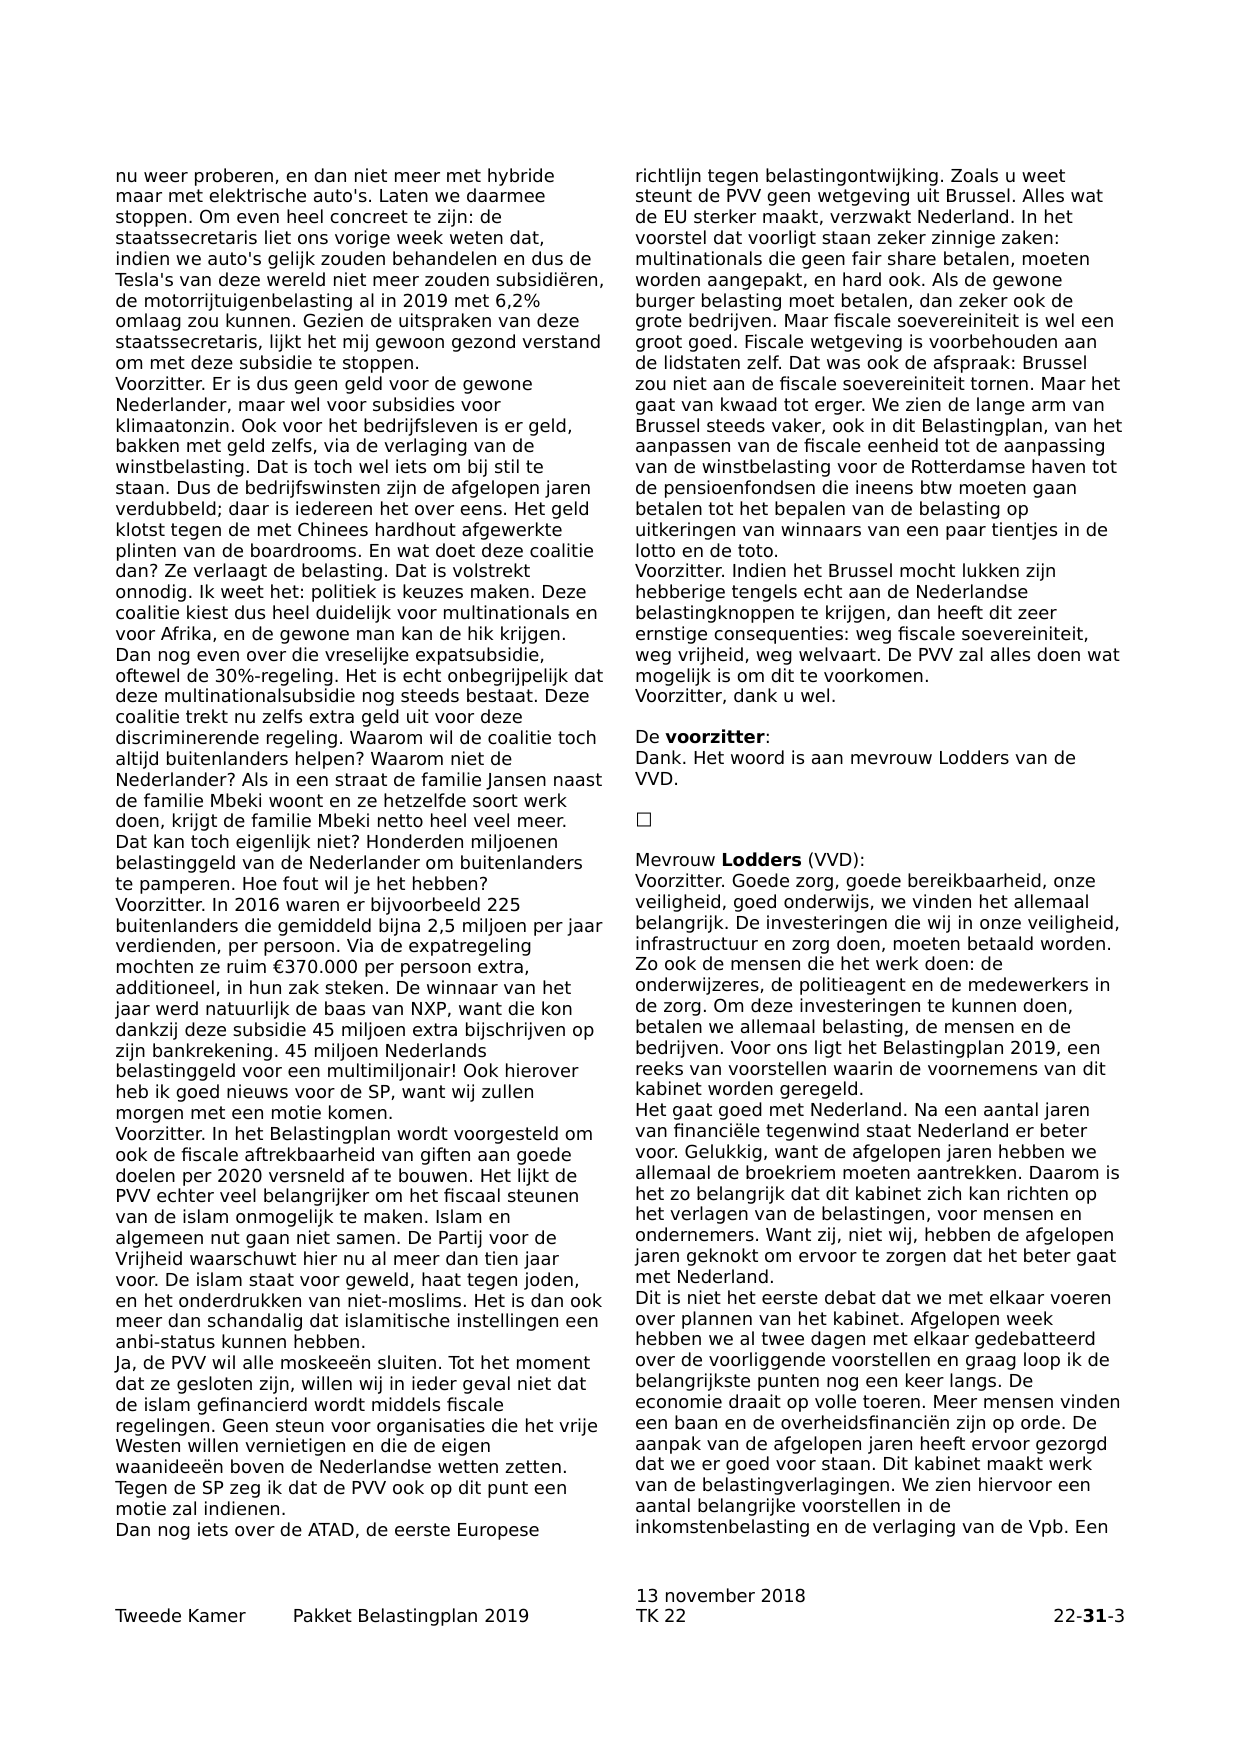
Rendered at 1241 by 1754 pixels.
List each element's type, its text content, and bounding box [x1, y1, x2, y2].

text Dan nog even over die vreselijke expatsubsidie, oftewel de 30%-regeling. Het is echt onbegrijpelijk dat deze multinationalsubsidie nog steeds bestaat. Deze coalitie trekt nu zelfs extra geld uit voor deze discriminerende regeling. Waarom wil de coalitie toch altijd buitenlanders helpen? Waarom niet de Nederlander? Als in een straat de familie Jansen naast de familie Mbeki woont en ze hetzelfde soort werk doen, krijgt de familie Mbeki netto heel veel meer. Dat kan toch eigenlijk niet? Honderden miljoenen belastinggeld van de Nederlander om buitenlanders te pamperen. Hoe fout wil je het hebben? [115, 644, 605, 894]
text De voorzitter: [635, 727, 1125, 748]
text Voorzitter. Goede zorg, goede bereikbaarheid, onze veiligheid, goed onderwijs, we vinden het allemaal belangrijk. De investeringen die wij in onze veiligheid, infrastructuur en zorg doen, moeten betaald worden. Zo ook de mensen die het werk doen: de onderwijzeres, de politieagent en de medewerkers in de zorg. Om deze investeringen te kunnen doen, betalen we allemaal belasting, de mensen en de bedrijven. Voor ons ligt het Belastingplan 2019, een reeks van voorstellen waarin de voornemens van dit kabinet worden geregeld. [635, 871, 1125, 1100]
text richtlijn tegen belastingontwijking. Zoals u weet steunt de PVV geen wetgeving uit Brussel. Alles wat de EU sterker maakt, verzwakt Nederland. In het voorstel dat voorligt staan zeker zinnige zaken: multinationals die geen fair share betalen, moeten worden aangepakt, en hard ook. Als de gewone burger belasting moet betalen, dan zeker ook de grote bedrijven. Maar fiscale soevereiniteit is wel een groot goed. Fiscale wetgeving is voorbehouden aan de lidstaten zelf. Dat was ook de afspraak: Brussel zou niet aan de fiscale soevereiniteit tornen. Maar het gaat van kwaad tot erger. We zien de lange arm van Brussel steeds vaker, ook in dit Belastingplan, van het aanpassen van de fiscale eenheid tot de aanpassing van de winstbelasting voor de Rotterdamse haven tot de pensioenfondsen die ineens btw moeten gaan betalen tot het bepalen van de belasting op uitkeringen van winnaars van een paar tientjes in de lotto en de toto. [635, 165, 1125, 561]
text Ja, de PVV wil alle moskeeën sluiten. Tot het moment dat ze gesloten zijn, willen wij in ieder geval niet dat de islam gefinancierd wordt middels fiscale regelingen. Geen steun voor organisaties die het vrije Westen willen vernietigen en die de eigen waanideeën boven de Nederlandse wetten zetten. Tegen de SP zeg ik dat de PVV ook op dit punt een motie zal indienen. [115, 1353, 605, 1519]
text Voorzitter. Er is dus geen geld voor de gewone Nederlander, maar wel voor subsidies voor klimaatonzin. Ook voor het bedrijfsleven is er geld, bakken met geld zelfs, via de verlaging van de winstbelasting. Dat is toch wel iets om bij stil te staan. Dus de bedrijfswinsten zijn de afgelopen jaren verdubbeld; daar is iedereen het over eens. Het geld klotst tegen de met Chinees hardhout afgewerkte plinten van de boardrooms. En wat doet deze coalitie dan? Ze verlaagt de belasting. Dat is volstrekt onnodig. Ik weet het: politiek is keuzes maken. Deze coalitie kiest dus heel duidelijk voor multinationals en voor Afrika, en de gewone man kan de hik krijgen. [115, 374, 605, 644]
text Dan nog iets over de ATAD, de eerste Europese [115, 1519, 605, 1540]
text Het gaat goed met Nederland. Na een aantal jaren van financiële tegenwind staat Nederland er beter voor. Gelukkig, want de afgelopen jaren hebben we allemaal de broekriem moeten aantrekken. Daarom is het zo belangrijk dat dit kabinet zich kan richten op het verlagen van de belastingen, voor mensen en ondernemers. Want zij, niet wij, hebben de afgelopen jaren geknokt om ervoor te zorgen dat het beter gaat met Nederland. [635, 1100, 1125, 1287]
text Dank. Het woord is aan mevrouw Lodders van de VVD. [635, 748, 1125, 789]
text Mevrouw Lodders (VVD): [635, 850, 1125, 871]
text Dit is niet het eerste debat dat we met elkaar voeren over plannen van het kabinet. Afgelopen week hebben we al twee dagen met elkaar gedebatteerd over de voorliggende voorstellen en graag loop ik de belangrijkste punten nog een keer langs. De economie draait op volle toeren. Meer mensen vinden een baan en de overheidsfinanciën zijn op orde. De aanpak van de afgelopen jaren heeft ervoor gezorgd dat we er goed voor staan. Dit kabinet maakt werk van de belastingverlagingen. We zien hiervoor een aantal belangrijke voorstellen in de inkomstenbelasting en de verlaging van de Vpb. Een [635, 1287, 1125, 1537]
text nu weer proberen, en dan niet meer met hybride maar met elektrische auto's. Laten we daarmee stoppen. Om even heel concreet te zijn: de staatssecretaris liet ons vorige week weten dat, indien we auto's gelijk zouden behandelen en dus de Tesla's van deze wereld niet meer zouden subsidiëren, de motorrijtuigenbelasting al in 2019 met 6,2% omlaag zou kunnen. Gezien de uitspraken van deze staatssecretaris, lijkt het mij gewoon gezond verstand om met deze subsidie te stoppen. [115, 165, 605, 374]
text Voorzitter. In 2016 waren er bijvoorbeeld 225 buitenlanders die gemiddeld bijna 2,5 miljoen per jaar verdienden, per persoon. Via de expatregeling mochten ze ruim €370.000 per persoon extra, additioneel, in hun zak steken. De winnaar van het jaar werd natuurlijk de baas van NXP, want die kon dankzij deze subsidie 45 miljoen extra bijschrijven op zijn bankrekening. 45 miljoen Nederlands belastinggeld voor een multimiljonair! Ook hierover heb ik goed nieuws voor de SP, want wij zullen morgen met een motie komen. [115, 894, 605, 1124]
text Voorzitter. In het Belastingplan wordt voorgesteld om ook de fiscale aftrekbaarheid van giften aan goede doelen per 2020 versneld af te bouwen. Het lijkt de PVV echter veel belangrijker om het fiscaal steunen van de islam onmogelijk te maken. Islam en algemeen nut gaan niet samen. De Partij voor de Vrijheid waarschuwt hier nu al meer dan tien jaar voor. De islam staat voor geweld, haat tegen joden, en het onderdrukken van niet-moslims. Het is dan ook meer dan schandalig dat islamitische instellingen een anbi-status kunnen hebben. [115, 1124, 605, 1353]
text Voorzitter. Indien het Brussel mocht lukken zijn hebberige tengels echt aan de Nederlandse belastingknoppen te krijgen, dan heeft dit zeer ernstige consequenties: weg fiscale soevereiniteit, weg vrijheid, weg welvaart. De PVV zal alles doen wat mogelijk is om dit te voorkomen. [635, 561, 1125, 686]
text Voorzitter, dank u wel. [635, 686, 1125, 707]
text ⬜ [635, 809, 1125, 830]
